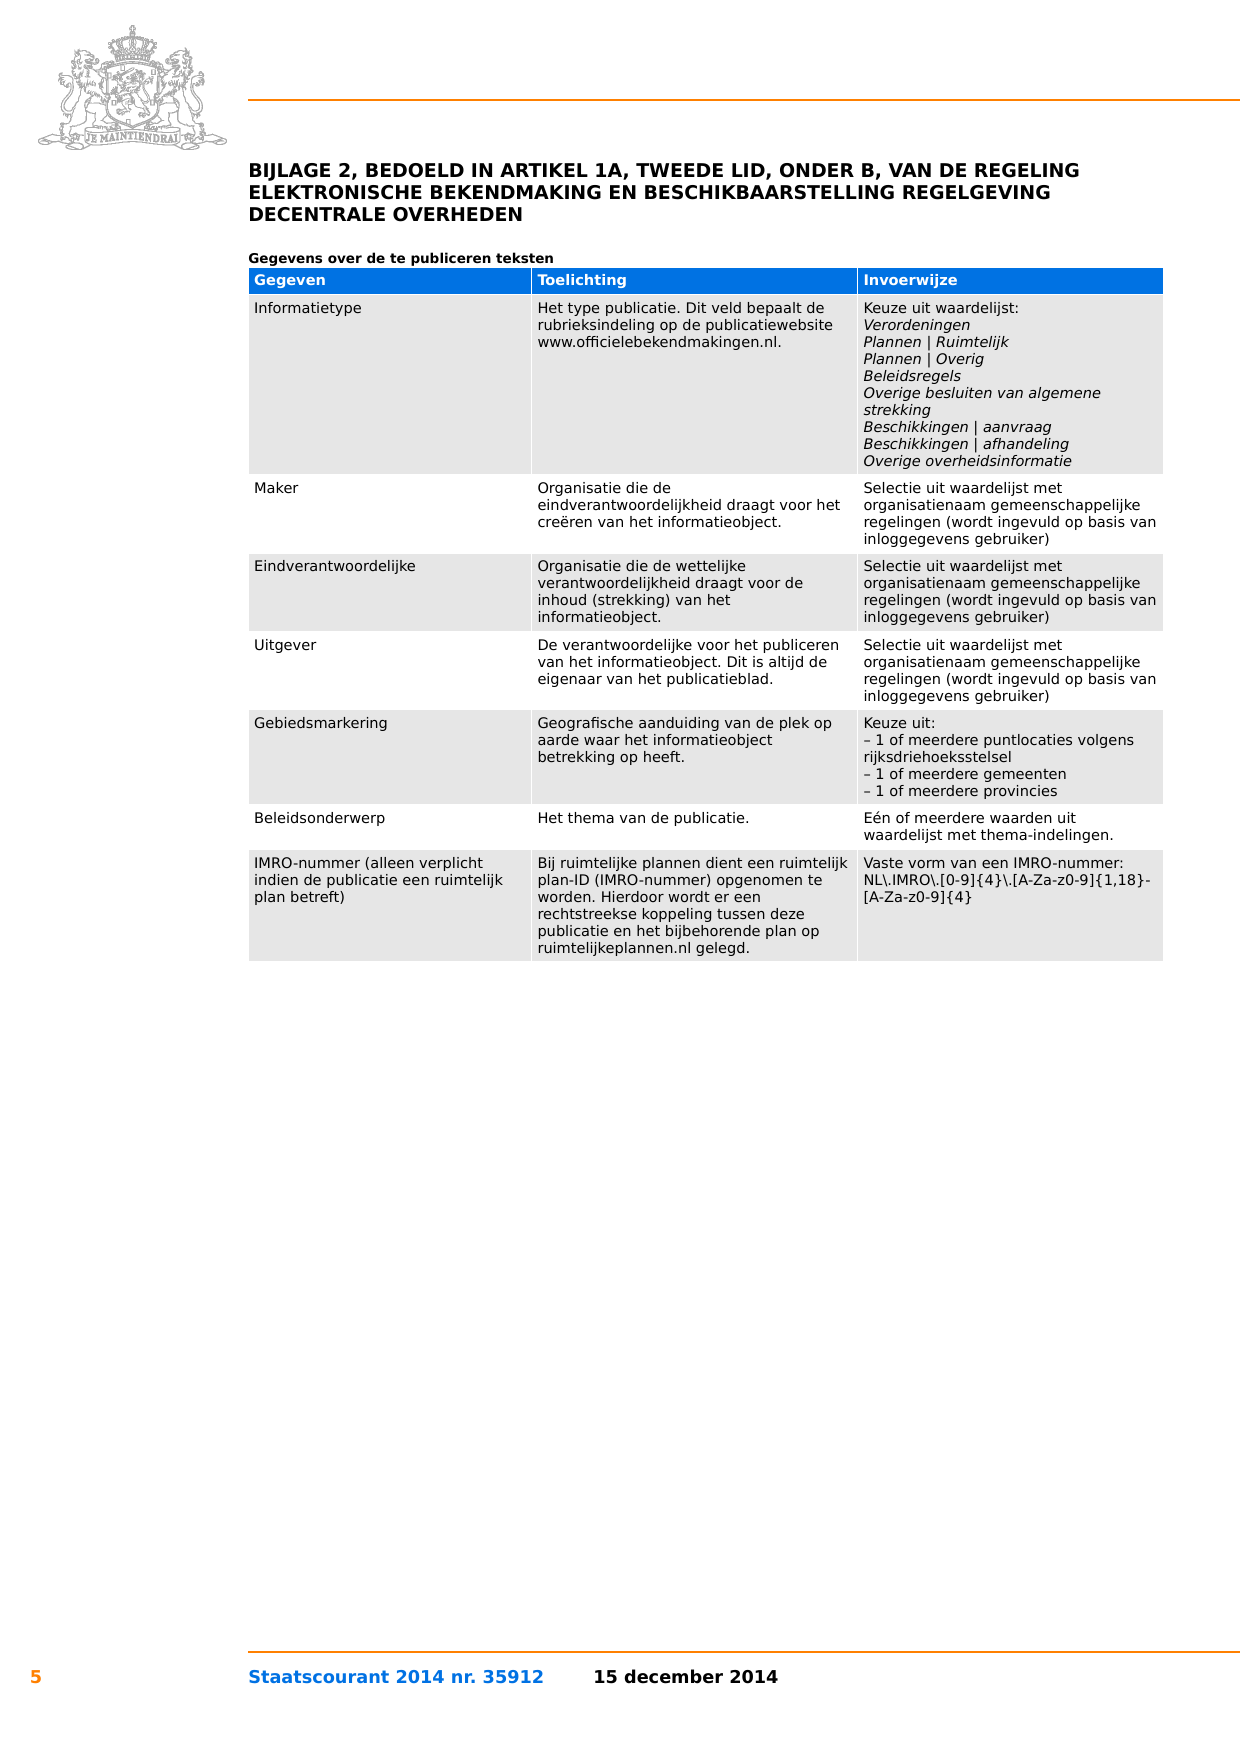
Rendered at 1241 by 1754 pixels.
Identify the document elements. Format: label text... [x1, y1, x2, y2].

table_cell Selectie uit waardelijst met organisatienaam gemeenschappelijke regelingen (wordt ingevuld op basis van inloggegevens gebruiker) [858, 554, 1163, 631]
table_cell Maker [249, 475, 531, 552]
table_cell Eén of meerdere waarden uit waardelijst met thema-indelingen. [858, 806, 1163, 849]
table_cell Invoerwijze [858, 268, 1163, 294]
table_cell Organisatie die de wettelijke verantwoordelijkheid draagt voor de inhoud (strekking) van het informatieobject. [532, 554, 857, 631]
table_cell Het type publicatie. Dit veld bepaalt de rubrieksindeling op de publicatiewebsite www.officielebekendmakingen.nl. [532, 295, 857, 474]
table_cell Informatietype [249, 295, 531, 474]
table_cell Eindverantwoordelijke [249, 554, 531, 631]
table_cell Beleidsonderwerp [249, 806, 531, 849]
table_cell Selectie uit waardelijst met organisatienaam gemeenschappelijke regelingen (wordt ingevuld op basis van inloggegevens gebruiker) [858, 632, 1163, 709]
table_cell Het thema van de publicatie. [532, 806, 857, 849]
table_cell Organisatie die de eindverantwoordelijkheid draagt voor het creëren van het informatieobject. [532, 475, 857, 552]
table_cell Keuze uit: – 1 of meerdere puntlocaties volgens rijksdriehoeksstelsel – 1 of meerdere gemeenten – 1 of meerdere provincies [858, 710, 1163, 804]
table_cell Selectie uit waardelijst met organisatienaam gemeenschappelijke regelingen (wordt ingevuld op basis van inloggegevens gebruiker) [858, 475, 1163, 552]
table_cell De verantwoordelijke voor het publiceren van het informatieobject. Dit is altijd de eigenaar van het publicatieblad. [532, 632, 857, 709]
table_cell Keuze uit waardelijst: Verordeningen Plannen | Ruimtelijk Plannen | Overig Beleidsregels Overige besluiten van algemene strekking Beschikkingen | aanvraag Beschikkingen | afhandeling Overige overheidsinformatie [858, 295, 1163, 474]
table_header Gegevens over de te publiceren teksten [248, 251, 1163, 267]
table_cell IMRO-nummer (alleen verplicht indien de publicatie een ruimtelijk plan betreft) [249, 850, 531, 961]
subtitle BIJLAGE 2, BEDOELD IN ARTIKEL 1A, TWEEDE LID, ONDER B, VAN DE REGELING ELEKTRONISCHE BEKENDMAKING EN BESCHIKBAARSTELLING REGELGEVING DECENTRALE OVERHEDEN [248, 160, 1163, 226]
table_cell Gegeven [249, 268, 531, 294]
table_cell Uitgever [249, 632, 531, 709]
picture [38, 25, 227, 150]
table_cell Toelichting [532, 268, 857, 294]
table_cell Gebiedsmarkering [249, 710, 531, 804]
table_cell Geografische aanduiding van de plek op aarde waar het informatieobject betrekking op heeft. [532, 710, 857, 804]
table_cell Bij ruimtelijke plannen dient een ruimtelijk plan-ID (IMRO-nummer) opgenomen te worden. Hierdoor wordt er een rechtstreekse koppeling tussen deze publicatie en het bijbehorende plan op ruimtelijkeplannen.nl gelegd. [532, 850, 857, 961]
table_cell Vaste vorm van een IMRO-nummer: NL\.IMRO\.[0-9]{4}\.[A-Za-z0-9]{1,18}-[A-Za-z0-9]{4} [858, 850, 1163, 961]
